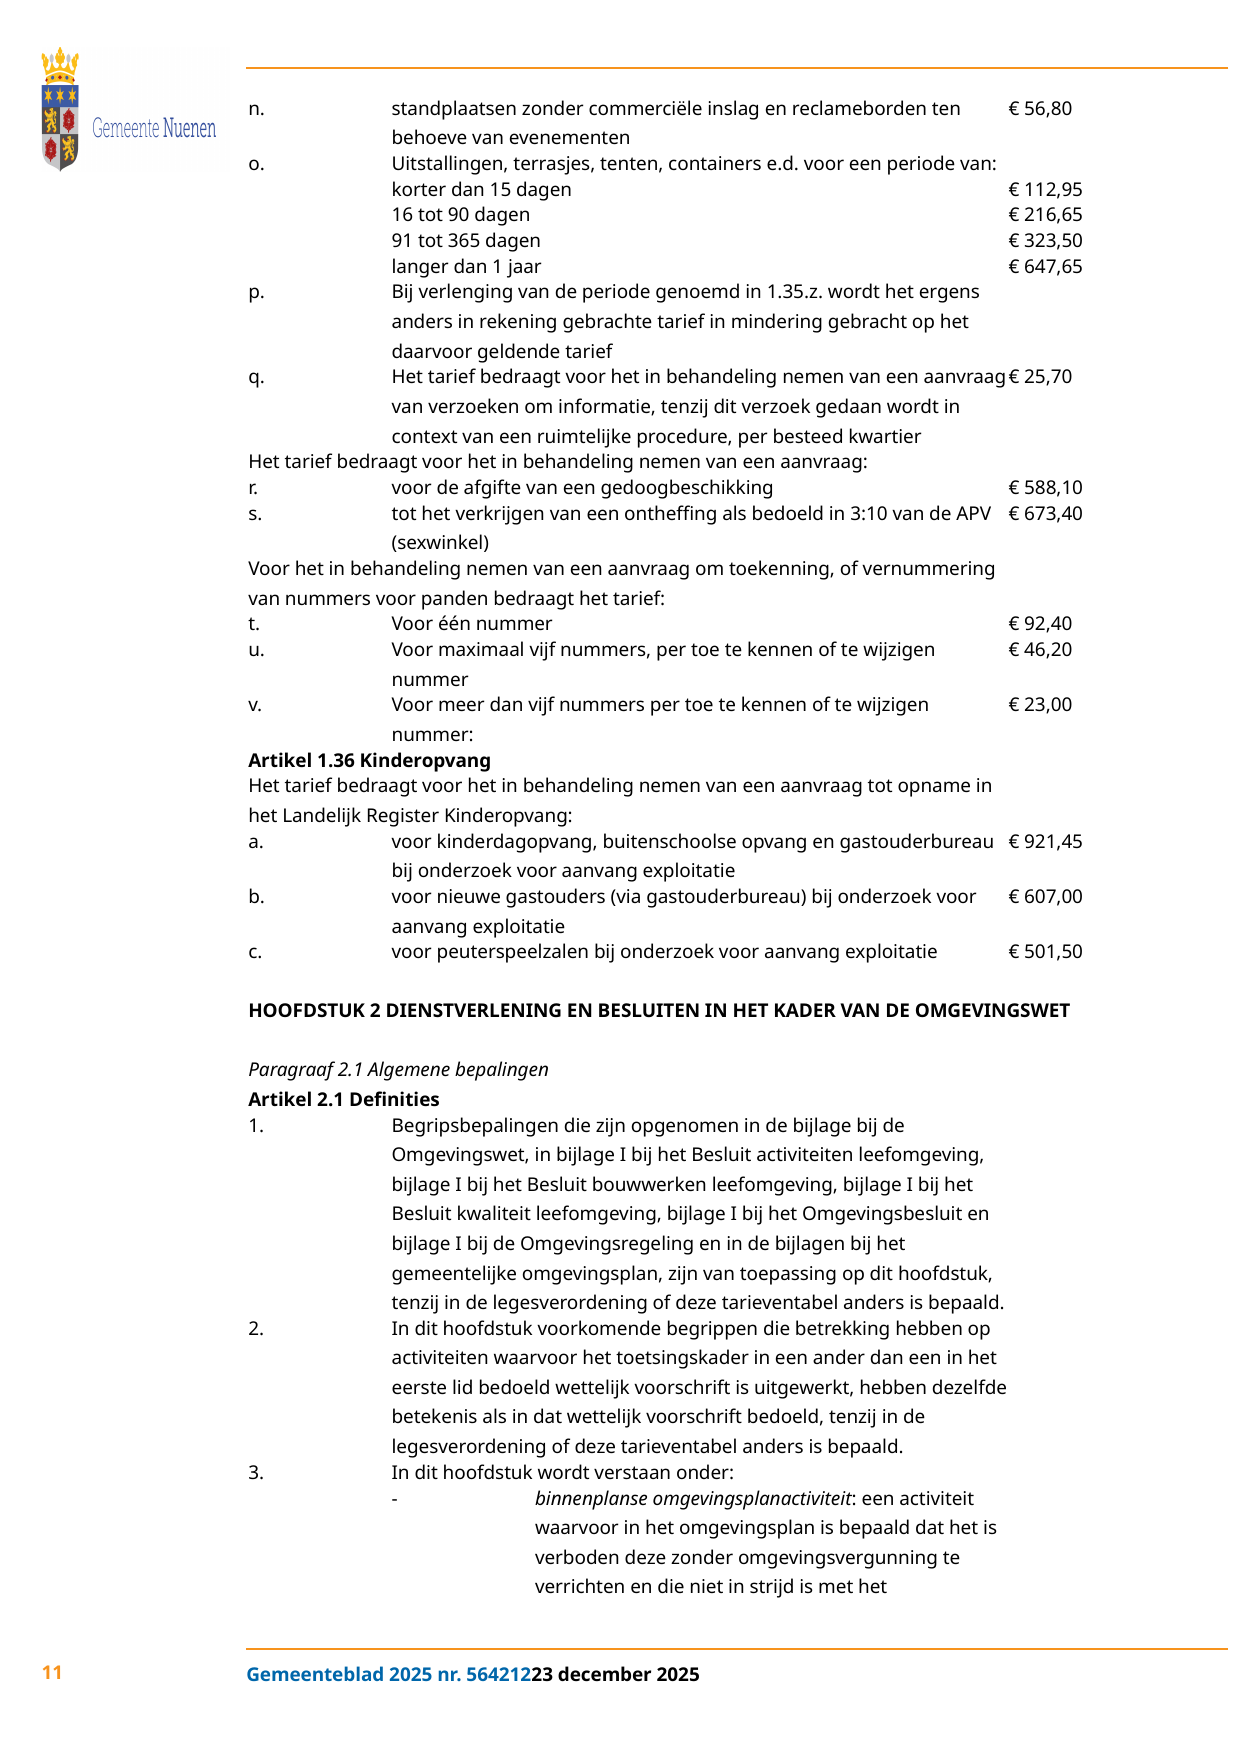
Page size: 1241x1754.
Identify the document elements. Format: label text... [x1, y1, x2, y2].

table_cell - [391, 1485, 535, 1599]
table_cell Bij verlenging van de periode genoemd in 1.35.z. wordt het ergens anders in rekening gebrachte tarief in mindering gebracht op het daarvoor geldende tarief [391, 279, 1008, 364]
table_cell [1008, 747, 1152, 773]
table_cell Uitstallingen, terrasjes, tenten, containers e.d. voor een periode van: [391, 150, 1008, 176]
table_cell € 607,00 [1008, 883, 1152, 939]
table_cell [1008, 449, 1152, 474]
table_cell In dit hoofdstuk wordt verstaan onder: [391, 1459, 1008, 1485]
table_cell € 647,65 [1008, 253, 1152, 279]
table_cell voor de afgifte van een gedoogbeschikking [391, 474, 1008, 500]
table_cell voor nieuwe gastouders (via gastouderbureau) bij onderzoek voor aanvang exploitatie [391, 883, 1008, 939]
table_cell 16 tot 90 dagen [391, 202, 1008, 227]
table_cell Het tarief bedraagt voor het in behandeling nemen van een aanvraag tot opname in het Landelijk Register Kinderopvang: [248, 773, 1008, 828]
table_cell € 216,65 [1008, 202, 1152, 227]
table_cell [1008, 1485, 1152, 1599]
table_cell langer dan 1 jaar [391, 253, 1008, 279]
table_cell € 23,00 [1008, 692, 1152, 747]
table_cell Voor maximaal vijf nummers, per toe te kennen of te wijzigen nummer [391, 636, 1008, 692]
table_header Artikel 2.1 Definities [248, 1086, 1008, 1112]
table_cell € 25,70 [1008, 364, 1152, 448]
table_cell Het tarief bedraagt voor het in behandeling nemen van een aanvraag: [248, 449, 1008, 474]
table_cell [1008, 555, 1152, 611]
table_header [1008, 1086, 1152, 1112]
table_cell € 921,45 [1008, 828, 1152, 883]
table_cell r. [248, 474, 391, 500]
table_cell binnenplanse omgevingsplanactiviteit: een activiteit waarvoor in het omgevingsplan is bepaald dat het is verboden deze zonder omgevingsvergunning te verrichten en die niet in strijd is met het [535, 1485, 1008, 1599]
table_cell € 112,95 [1008, 176, 1152, 202]
table_cell [1008, 150, 1152, 176]
table_cell voor peuterspeelzalen bij onderzoek voor aanvang exploitatie [391, 939, 1008, 964]
table_cell [248, 1485, 391, 1599]
table_cell 3. [248, 1459, 391, 1485]
table_cell € 673,40 [1008, 500, 1152, 555]
table_cell 91 tot 365 dagen [391, 227, 1008, 253]
table_cell € 56,80 [1008, 95, 1152, 150]
table_cell Voor één nummer [391, 611, 1008, 636]
table_cell [1008, 279, 1152, 364]
table_cell € 46,20 [1008, 636, 1152, 692]
table_cell Artikel 1.36 Kinderopvang [248, 747, 1008, 773]
table_cell korter dan 15 dagen [391, 176, 1008, 202]
table_cell 1. [248, 1112, 391, 1315]
text HOOFDSTUK 2 DIENSTVERLENING EN BESLUITEN IN HET KADER VAN DE OMGEVINGSWET [248, 997, 1152, 1023]
table_cell € 323,50 [1008, 227, 1152, 253]
table_cell Voor meer dan vijf nummers per toe te kennen of te wijzigen nummer: [391, 692, 1008, 747]
table_cell standplaatsen zonder commerciële inslag en reclameborden ten behoeve van evenementen [391, 95, 1008, 150]
table_cell b. [248, 883, 391, 939]
table_cell Begripsbepalingen die zijn opgenomen in de bijlage bij de Omgevingswet, in bijlage I bij het Besluit activiteiten leefomgeving, bijlage I bij het Besluit bouwwerken leefomgeving, bijlage I bij het Besluit kwaliteit leefomgeving, bijlage I bij het Omgevingsbesluit en bijlage I bij de Omgevingsregeling en in de bijlagen bij het gemeentelijke omgevingsplan, zijn van toepassing op dit hoofdstuk, tenzij in de legesverordening of deze tarieventabel anders is bepaald. [391, 1112, 1008, 1315]
table_cell c. [248, 939, 391, 964]
table_cell In dit hoofdstuk voorkomende begrippen die betrekking hebben op activiteiten waarvoor het toetsingskader in een ander dan een in het eerste lid bedoeld wettelijk voorschrift is uitgewerkt, hebben dezelfde betekenis als in dat wettelijk voorschrift bedoeld, tenzij in de legesverordening of deze tarieventabel anders is bepaald. [391, 1315, 1008, 1459]
table_cell tot het verkrijgen van een ontheffing als bedoeld in 3:10 van de APV (sexwinkel) [391, 500, 1008, 555]
table_cell voor kinderdagopvang, buitenschoolse opvang en gastouderbureau bij onderzoek voor aanvang exploitatie [391, 828, 1008, 883]
table_cell 2. [248, 1315, 391, 1459]
table_cell p. [248, 279, 391, 364]
table_cell o. [248, 150, 391, 279]
table_cell [1008, 1112, 1152, 1315]
text Paragraaf 2.1 Algemene bepalingen [248, 1056, 1152, 1082]
table_cell € 92,40 [1008, 611, 1152, 636]
table_cell s. [248, 500, 391, 555]
table_cell n. [248, 95, 391, 150]
table_cell [1008, 1459, 1152, 1485]
table_cell q. [248, 364, 391, 448]
table_cell a. [248, 828, 391, 883]
table_cell € 501,50 [1008, 939, 1152, 964]
picture [41, 47, 231, 172]
table_cell € 588,10 [1008, 474, 1152, 500]
table_cell Voor het in behandeling nemen van een aanvraag om toekenning, of vernummering van nummers voor panden bedraagt het tarief: [248, 555, 1008, 611]
table_cell u. [248, 636, 391, 692]
table_cell [1008, 773, 1152, 828]
table_cell t. [248, 611, 391, 636]
table_cell [1008, 1315, 1152, 1459]
table_cell Het tarief bedraagt voor het in behandeling nemen van een aanvraag van verzoeken om informatie, tenzij dit verzoek gedaan wordt in context van een ruimtelijke procedure, per besteed kwartier [391, 364, 1008, 448]
table_cell v. [248, 692, 391, 747]
